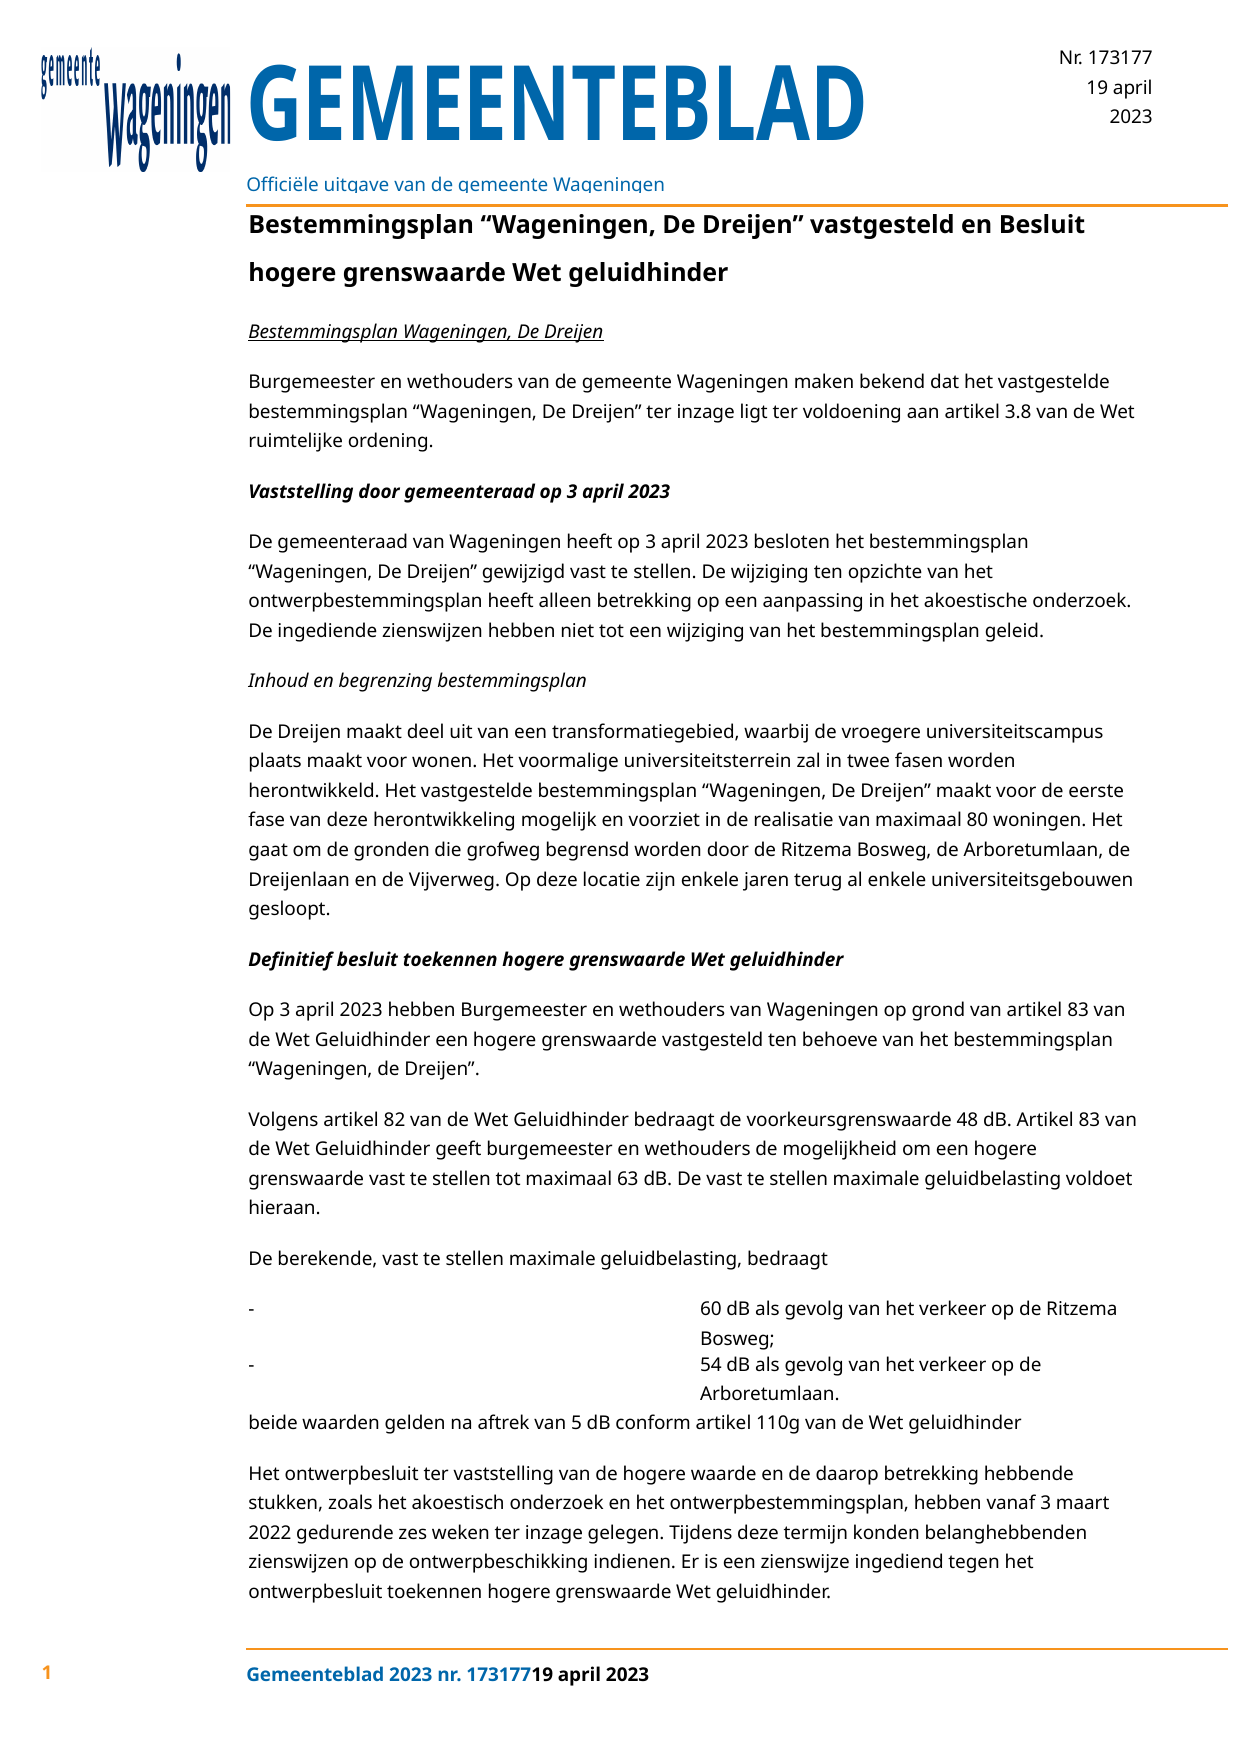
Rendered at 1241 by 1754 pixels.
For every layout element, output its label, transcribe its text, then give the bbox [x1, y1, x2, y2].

text Het ontwerpbesluit ter vaststelling van de hogere waarde en de daarop betrekking hebbende stukken, zoals het akoestisch onderzoek en het ontwerpbestemmingsplan, hebben vanaf 3 maart 2022 gedurende zes weken ter inzage gelegen. Tijdens deze termijn konden belanghebbenden zienswijzen op de ontwerpbeschikking indienen. Er is een zienswijze ingediend tegen het ontwerpbesluit toekennen hogere grenswaarde Wet geluidhinder. [248, 1460, 1152, 1604]
text Op 3 april 2023 hebben Burgemeester en wethouders van Wageningen op grond van artikel 83 van de Wet Geluidhinder een hogere grenswaarde vastgesteld ten behoeve van het bestemmingsplan “Wageningen, de Dreijen”. [248, 996, 1152, 1081]
text De berekende, vast te stellen maximale geluidbelasting, bedraagt [248, 1245, 1152, 1271]
text Bestemmingsplan “Wageningen, De Dreijen” vastgesteld en Besluit hogere grenswaarde Wet geluidhinder [248, 207, 1152, 288]
text Inhoud en begrenzing bestemmingsplan [248, 667, 1152, 693]
picture [41, 47, 231, 172]
text Burgemeester en wethouders van de gemeente Wageningen maken bekend dat het vastgestelde bestemmingsplan “Wageningen, De Dreijen” ter inzage ligt ter voldoening aan artikel 3.8 van de Wet ruimtelijke ordening. [248, 368, 1152, 453]
table_header 60 dB als gevolg van het verkeer op de Ritzema Bosweg; [700, 1296, 1152, 1351]
table_cell 54 dB als gevolg van het verkeer op de Arboretumlaan. [700, 1351, 1152, 1406]
text De Dreijen maakt deel uit van een transformatiegebied, waarbij de vroegere universiteitscampus plaats maakt voor wonen. Het voormalige universiteitsterrein zal in twee fasen worden herontwikkeld. Het vastgestelde bestemmingsplan “Wageningen, De Dreijen” maakt voor de eerste fase van deze herontwikkeling mogelijk en voorziet in de realisatie van maximaal 80 woningen. Het gaat om de gronden die grofweg begrensd worden door de Ritzema Bosweg, de Arboretumlaan, de Dreijenlaan en de Vijverweg. Op deze locatie zijn enkele jaren terug al enkele universiteitsgebouwen gesloopt. [248, 718, 1152, 921]
text beide waarden gelden na aftrek van 5 dB conform artikel 110g van de Wet geluidhinder [248, 1409, 1152, 1435]
text De gemeenteraad van Wageningen heeft op 3 april 2023 besloten het bestemmingsplan “Wageningen, De Dreijen” gewijzigd vast te stellen. De wijziging ten opzichte van het ontwerpbestemmingsplan heeft alleen betrekking op een aanpassing in het akoestische onderzoek. De ingediende zienswijzen hebben niet tot een wijziging van het bestemmingsplan geleid. [248, 528, 1152, 643]
table_header - [248, 1296, 700, 1351]
text Definitief besluit toekennen hogere grenswaarde Wet geluidhinder [248, 946, 1152, 972]
text Bestemmingsplan Wageningen, De Dreijen [248, 318, 1152, 344]
text Volgens artikel 82 van de Wet Geluidhinder bedraagt de voorkeursgrenswaarde 48 dB. Artikel 83 van de Wet Geluidhinder geeft burgemeester en wethouders de mogelijkheid om een hogere grenswaarde vast te stellen tot maximaal 63 dB. De vast te stellen maximale geluidbelasting voldoet hieraan. [248, 1106, 1152, 1220]
table_cell - [248, 1351, 700, 1406]
text Vaststelling door gemeenteraad op 3 april 2023 [248, 478, 1152, 504]
